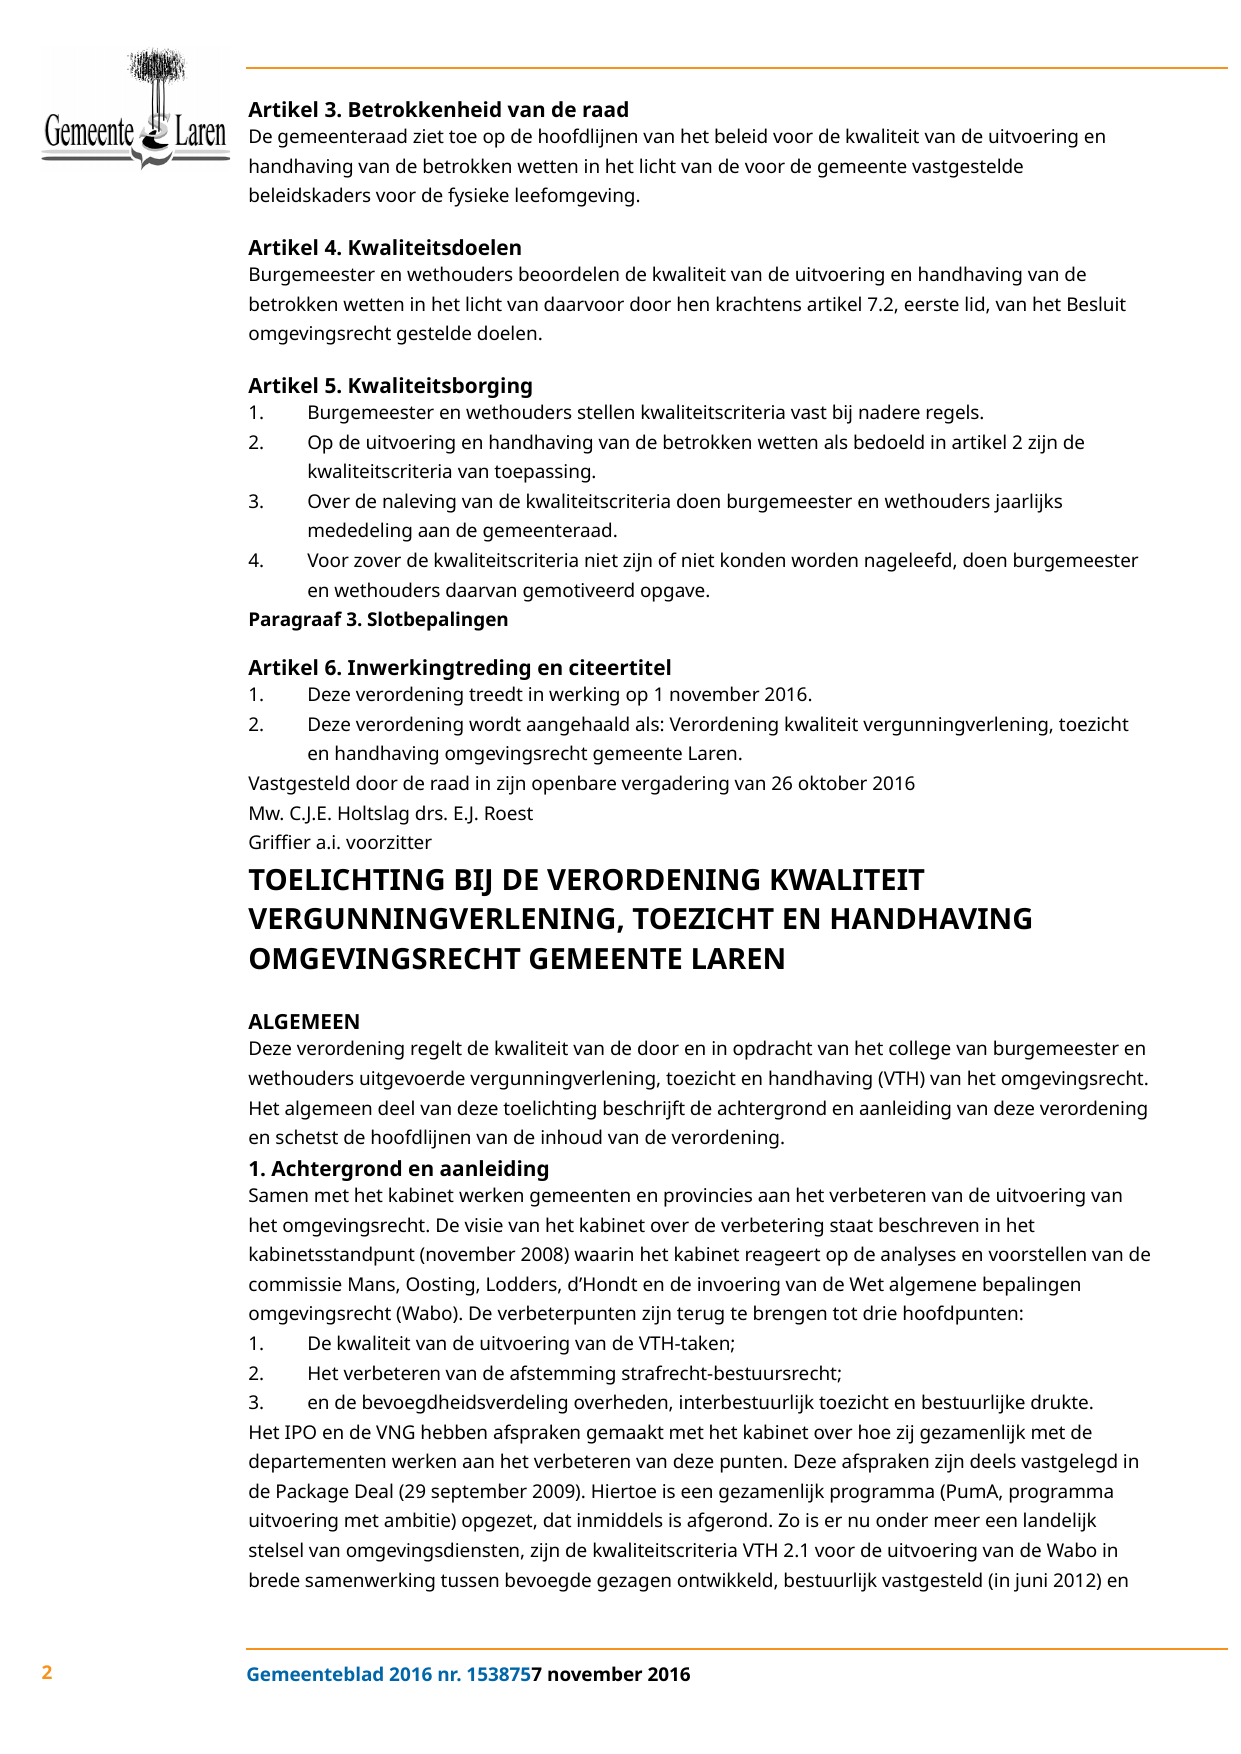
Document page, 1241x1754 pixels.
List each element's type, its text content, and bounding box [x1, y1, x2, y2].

text TOELICHTING BIJ DE VERORDENING KWALITEIT VERGUNNINGVERLENING, TOEZICHT EN HANDHAVING OMGEVINGSRECHT GEMEENTE LAREN [248, 859, 1152, 978]
text Burgemeester en wethouders beoordelen de kwaliteit van de uitvoering en handhaving van de betrokken wetten in het licht van daarvoor door hen krachtens artikel 7.2, eerste lid, van het Besluit omgevingsrecht gestelde doelen. [248, 261, 1152, 346]
list De kwaliteit van de uitvoering van de VTH-taken; [248, 1330, 1152, 1356]
text 1. Achtergrond en aanleiding [248, 1154, 1152, 1182]
list Het verbeteren van de afstemming strafrecht-bestuursrecht; [248, 1360, 1152, 1386]
text ALGEMEEN [248, 1007, 1152, 1036]
list Burgemeester en wethouders stellen kwaliteitscriteria vast bij nadere regels. [248, 399, 1152, 425]
text Artikel 6. Inwerkingtreding en citeertitel [248, 653, 1152, 681]
text Griffier a.i. voorzitter [248, 829, 1152, 855]
text De gemeenteraad ziet toe op de hoofdlijnen van het beleid voor de kwaliteit van de uitvoering en handhaving van de betrokken wetten in het licht van de voor de gemeente vastgestelde beleidskaders voor de fysieke leefomgeving. [248, 123, 1152, 208]
list en de bevoegdheidsverdeling overheden, interbestuurlijk toezicht en bestuurlijke drukte. [248, 1389, 1152, 1415]
list Deze verordening wordt aangehaald als: Verordening kwaliteit vergunningverlening, toezicht en handhaving omgevingsrecht gemeente Laren. [248, 711, 1152, 766]
list Deze verordening treedt in werking op 1 november 2016. [248, 681, 1152, 707]
text Artikel 4. Kwaliteitsdoelen [248, 233, 1152, 261]
picture [41, 47, 231, 172]
list Voor zover de kwaliteitscriteria niet zijn of niet konden worden nageleefd, doen burgemeester en wethouders daarvan gemotiveerd opgave. [248, 547, 1152, 602]
text Deze verordening regelt de kwaliteit van de door en in opdracht van het college van burgemeester en wethouders uitgevoerde vergunningverlening, toezicht en handhaving (VTH) van het omgevingsrecht. Het algemeen deel van deze toelichting beschrijft de achtergrond en aanleiding van deze verordening en schetst de hoofdlijnen van de inhoud van de verordening. [248, 1036, 1152, 1150]
text Paragraaf 3. Slotbepalingen [248, 606, 1152, 632]
text Mw. C.J.E. Holtslag drs. E.J. Roest [248, 800, 1152, 825]
list Over de naleving van de kwaliteitscriteria doen burgemeester en wethouders jaarlijks mededeling aan de gemeenteraad. [248, 488, 1152, 543]
text Het IPO en de VNG hebben afspraken gemaakt met het kabinet over hoe zij gezamenlijk met de departementen werken aan het verbeteren van deze punten. Deze afspraken zijn deels vastgelegd in de Package Deal (29 september 2009). Hiertoe is een gezamenlijk programma (PumA, programma uitvoering met ambitie) opgezet, dat inmiddels is afgerond. Zo is er nu onder meer een landelijk stelsel van omgevingsdiensten, zijn de kwaliteitscriteria VTH 2.1 voor de uitvoering van de Wabo in brede samenwerking tussen bevoegde gezagen ontwikkeld, bestuurlijk vastgesteld (in juni 2012) en [248, 1419, 1152, 1593]
text Artikel 5. Kwaliteitsborging [248, 371, 1152, 399]
text Vastgesteld door de raad in zijn openbare vergadering van 26 oktober 2016 [248, 770, 1152, 796]
list Op de uitvoering en handhaving van de betrokken wetten als bedoeld in artikel 2 zijn de kwaliteitscriteria van toepassing. [248, 429, 1152, 484]
text Samen met het kabinet werken gemeenten en provincies aan het verbeteren van de uitvoering van het omgevingsrecht. De visie van het kabinet over de verbetering staat beschreven in het kabinetsstandpunt (november 2008) waarin het kabinet reageert op de analyses en voorstellen van de commissie Mans, Oosting, Lodders, d’Hondt en de invoering van de Wet algemene bepalingen omgevingsrecht (Wabo). De verbeterpunten zijn terug te brengen tot drie hoofdpunten: [248, 1182, 1152, 1326]
text Artikel 3. Betrokkenheid van de raad [248, 95, 1152, 123]
